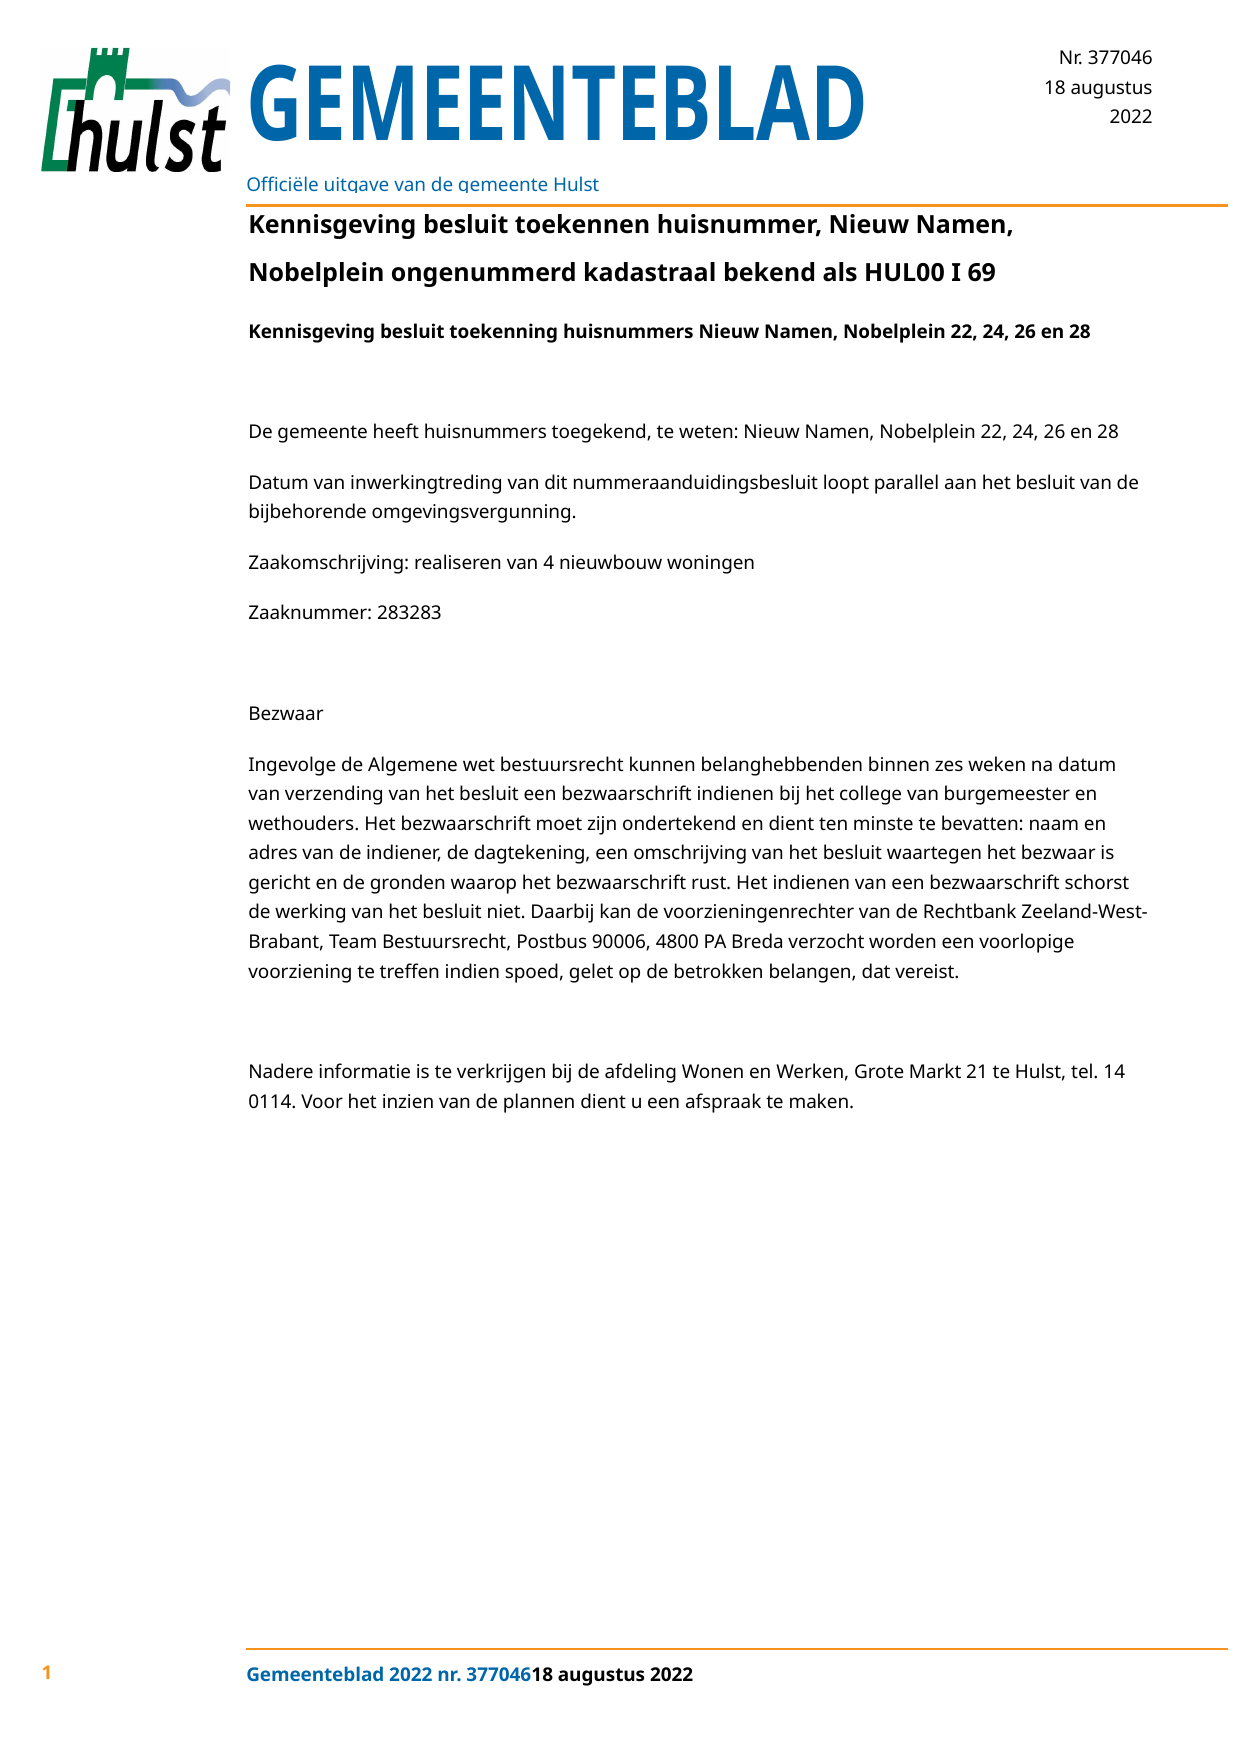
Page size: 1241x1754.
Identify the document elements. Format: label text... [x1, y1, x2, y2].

text Kennisgeving besluit toekenning huisnummers Nieuw Namen, Nobelplein 22, 24, 26 en 28 [248, 318, 1152, 344]
text Datum van inwerkingtreding van dit nummeraanduidingsbesluit loopt parallel aan het besluit van de bijbehorende omgevingsvergunning. [248, 469, 1152, 524]
text De gemeente heeft huisnummers toegekend, te weten: Nieuw Namen, Nobelplein 22, 24, 26 en 28 [248, 419, 1152, 444]
text Zaaknummer: 283283 [248, 599, 1152, 625]
text Kennisgeving besluit toekennen huisnummer, Nieuw Namen, Nobelplein ongenummerd kadastraal bekend als HUL00 I 69 [248, 207, 1152, 288]
text Nadere informatie is te verkrijgen bij de afdeling Wonen en Werken, Grote Markt 21 te Hulst, tel. 14 0114. Voor het inzien van de plannen dient u een afspraak te maken. [248, 1059, 1152, 1114]
text Zaakomschrijving: realiseren van 4 nieuwbouw woningen [248, 549, 1152, 575]
text Bezwaar [248, 700, 1152, 726]
text Ingevolge de Algemene wet bestuursrecht kunnen belanghebbenden binnen zes weken na datum van verzending van het besluit een bezwaarschrift indienen bij het college van burgemeester en wethouders. Het bezwaarschrift moet zijn ondertekend en dient ten minste te bevatten: naam en adres van de indiener, de dagtekening, een omschrijving van het besluit waartegen het bezwaar is gericht en de gronden waarop het bezwaarschrift rust. Het indienen van een bezwaarschrift schorst de werking van het besluit niet. Daarbij kan de voorzieningenrechter van de Rechtbank Zeeland-West-Brabant, Team Bestuursrecht, Postbus 90006, 4800 PA Breda verzocht worden een voorlopige voorziening te treffen indien spoed, gelet op de betrokken belangen, dat vereist. [248, 751, 1152, 984]
picture [41, 47, 231, 172]
